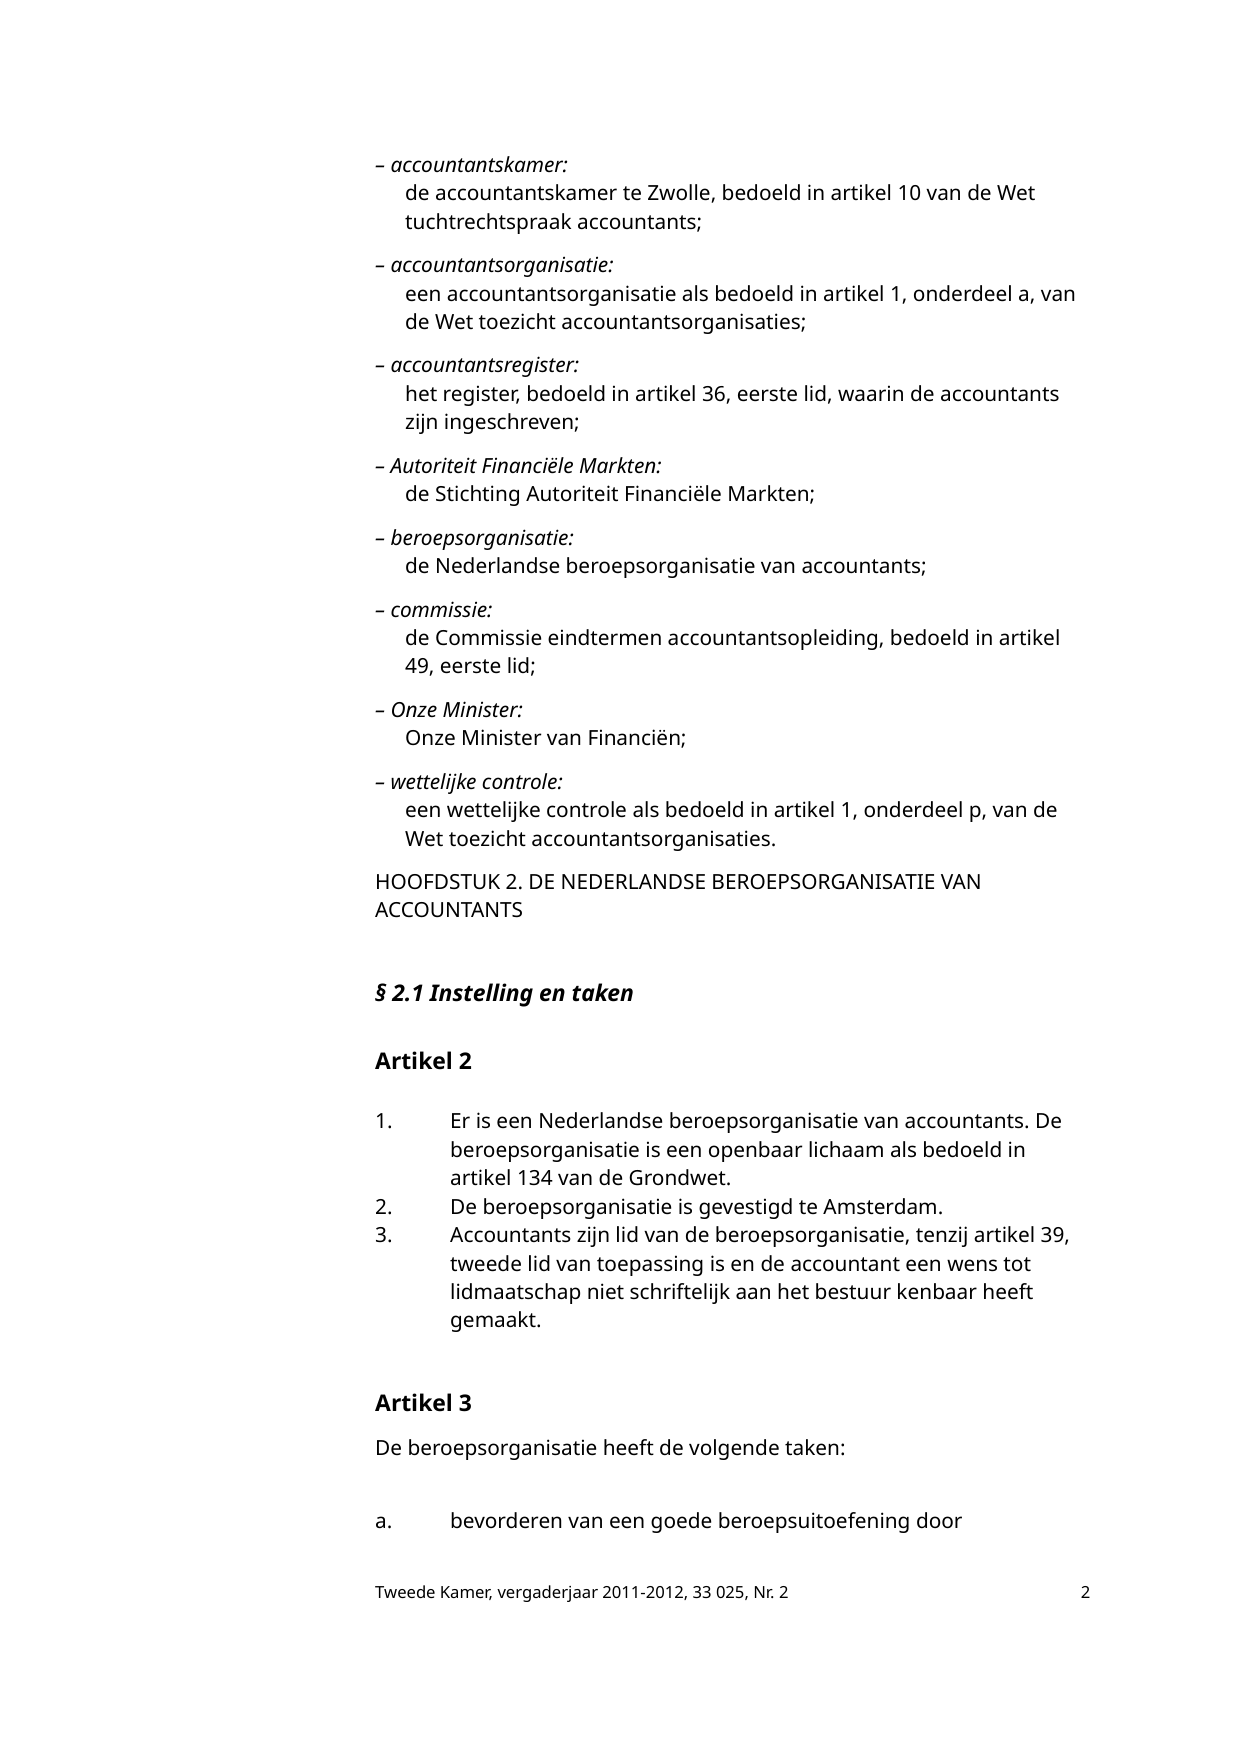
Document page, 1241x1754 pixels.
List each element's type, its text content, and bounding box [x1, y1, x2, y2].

text – Autoriteit Financiële Markten: [375, 451, 1090, 479]
text – accountantsregister: [375, 351, 1090, 379]
list Accountants zijn lid van de beroepsorganisatie, tenzij artikel 39, tweede lid van toepassing is en de accountant een wens tot lidmaatschap niet schriftelijk aan het bestuur kenbaar heeft gemaakt. [375, 1220, 1090, 1334]
text Onze Minister van Financiën; [405, 723, 1090, 752]
text – beroepsorganisatie: [375, 523, 1090, 551]
text de accountantskamer te Zwolle, bedoeld in artikel 10 van de Wet tuchtrechtspraak accountants; [405, 178, 1090, 235]
subtitle § 2.1 Instelling en taken [375, 977, 1090, 1008]
text – accountantskamer: [375, 150, 1090, 178]
text een accountantsorganisatie als bedoeld in artikel 1, onderdeel a, van de Wet toezicht accountantsorganisaties; [405, 279, 1090, 336]
text – wettelijke controle: [375, 767, 1090, 795]
list Er is een Nederlandse beroepsorganisatie van accountants. De beroepsorganisatie is een openbaar lichaam als bedoeld in artikel 134 van de Grondwet. [375, 1107, 1090, 1192]
text – Onze Minister: [375, 695, 1090, 723]
subtitle Artikel 3 [375, 1387, 1090, 1418]
text – accountantsorganisatie: [375, 250, 1090, 279]
subtitle Artikel 2 [375, 1045, 1090, 1077]
text De beroepsorganisatie heeft de volgende taken: [375, 1433, 1090, 1461]
list De beroepsorganisatie is gevestigd te Amsterdam. [375, 1192, 1090, 1220]
list bevorderen van een goede beroepsuitoefening door [375, 1506, 1090, 1535]
text – commissie: [375, 595, 1090, 623]
text de Nederlandse beroepsorganisatie van accountants; [405, 551, 1090, 580]
text de Stichting Autoriteit Financiële Markten; [405, 479, 1090, 508]
text de Commissie eindtermen accountantsopleiding, bedoeld in artikel 49, eerste lid; [405, 623, 1090, 680]
text een wettelijke controle als bedoeld in artikel 1, onderdeel p, van de Wet toezicht accountantsorganisaties. [405, 795, 1090, 852]
text het register, bedoeld in artikel 36, eerste lid, waarin de accountants zijn ingeschreven; [405, 379, 1090, 436]
subtitle HOOFDSTUK 2. DE NEDERLANDSE BEROEPSORGANISATIE VAN ACCOUNTANTS [375, 867, 1090, 924]
